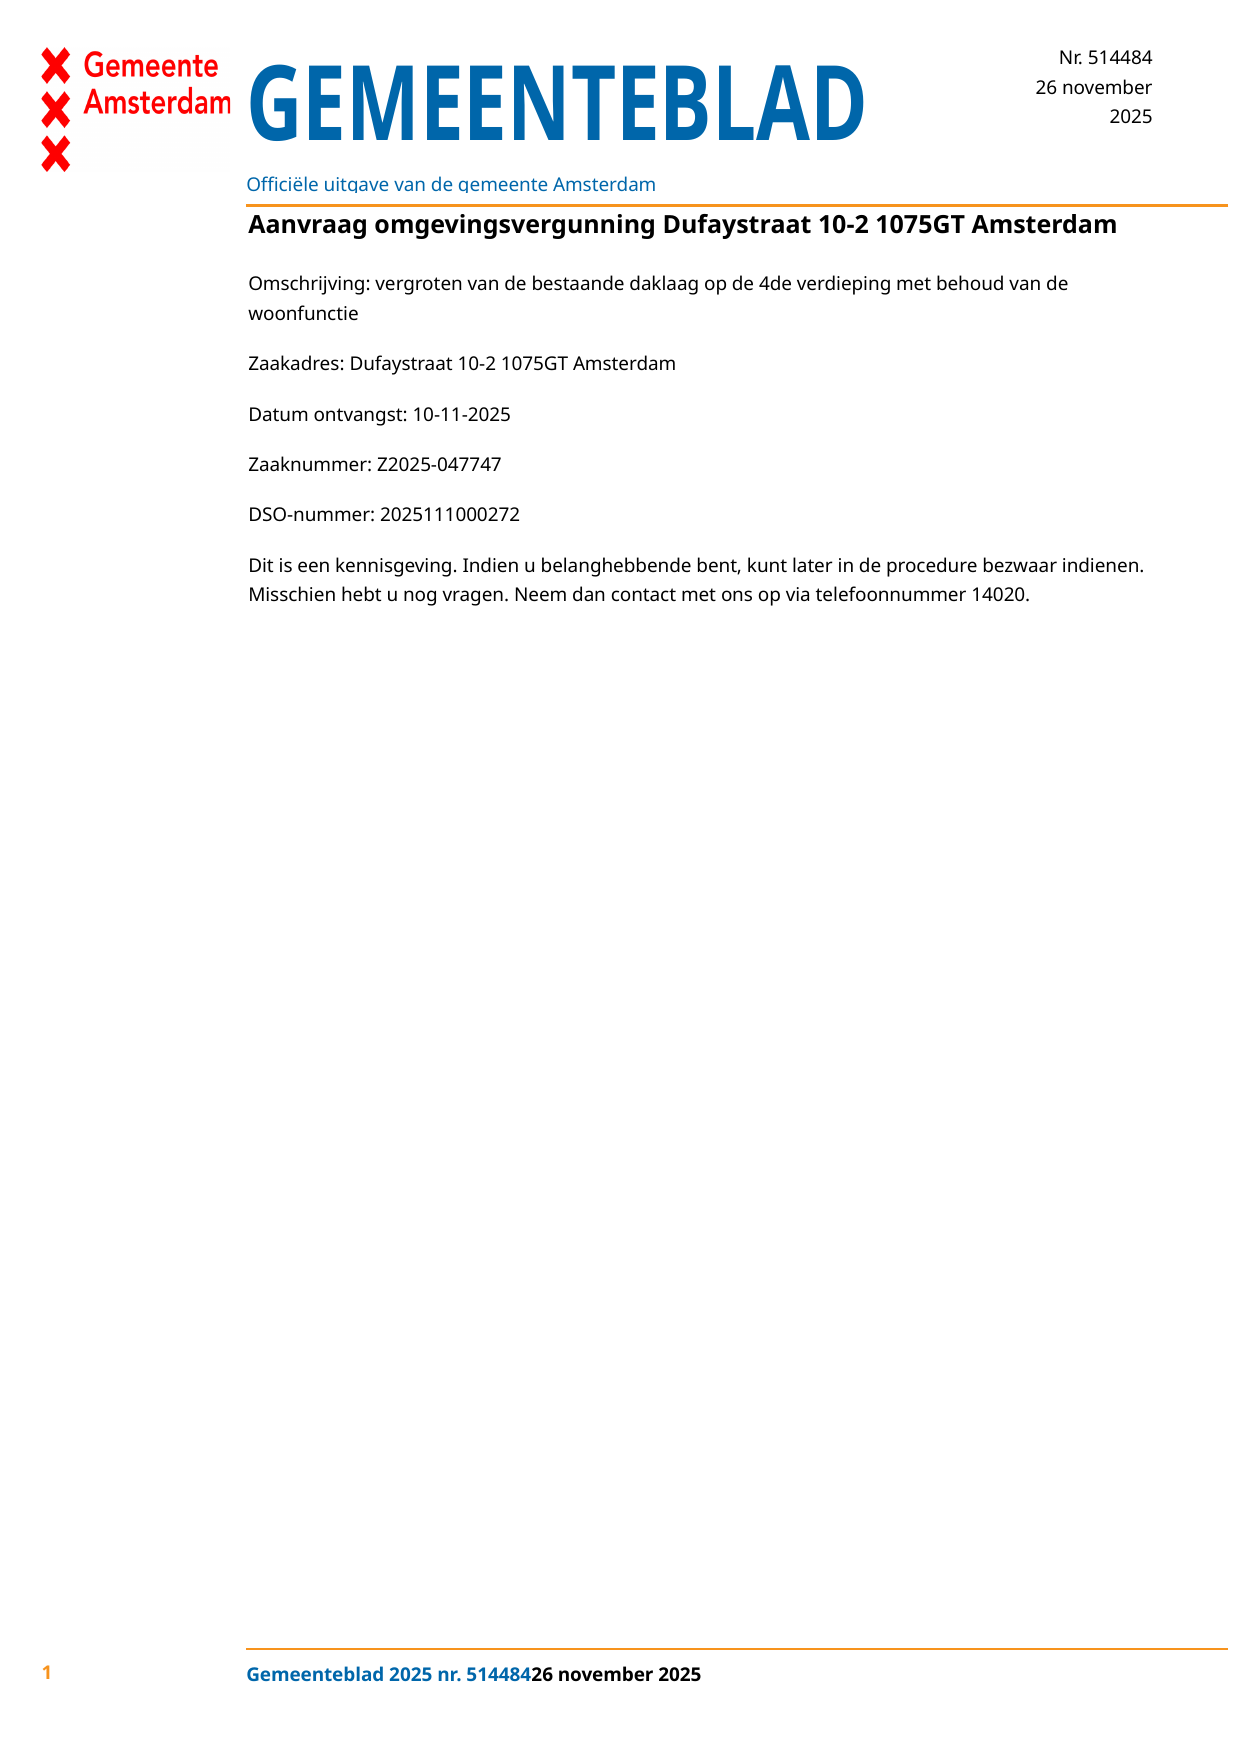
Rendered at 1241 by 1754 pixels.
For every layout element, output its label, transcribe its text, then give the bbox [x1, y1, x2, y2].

text DSO-nummer: 2025111000272 [248, 502, 1152, 527]
text Zaakadres: Dufaystraat 10-2 1075GT Amsterdam [248, 350, 1152, 376]
text Dit is een kennisgeving. Indien u belanghebbende bent, kunt later in de procedure bezwaar indienen. Misschien hebt u nog vragen. Neem dan contact met ons op via telefoonnummer 14020. [248, 552, 1152, 607]
text Aanvraag omgevingsvergunning Dufaystraat 10-2 1075GT Amsterdam [248, 207, 1152, 241]
picture [41, 47, 231, 172]
text Zaaknummer: Z2025-047747 [248, 451, 1152, 477]
text Omschrijving: vergroten van de bestaande daklaag op de 4de verdieping met behoud van de woonfunctie [248, 270, 1152, 326]
text Datum ontvangst: 10-11-2025 [248, 401, 1152, 426]
